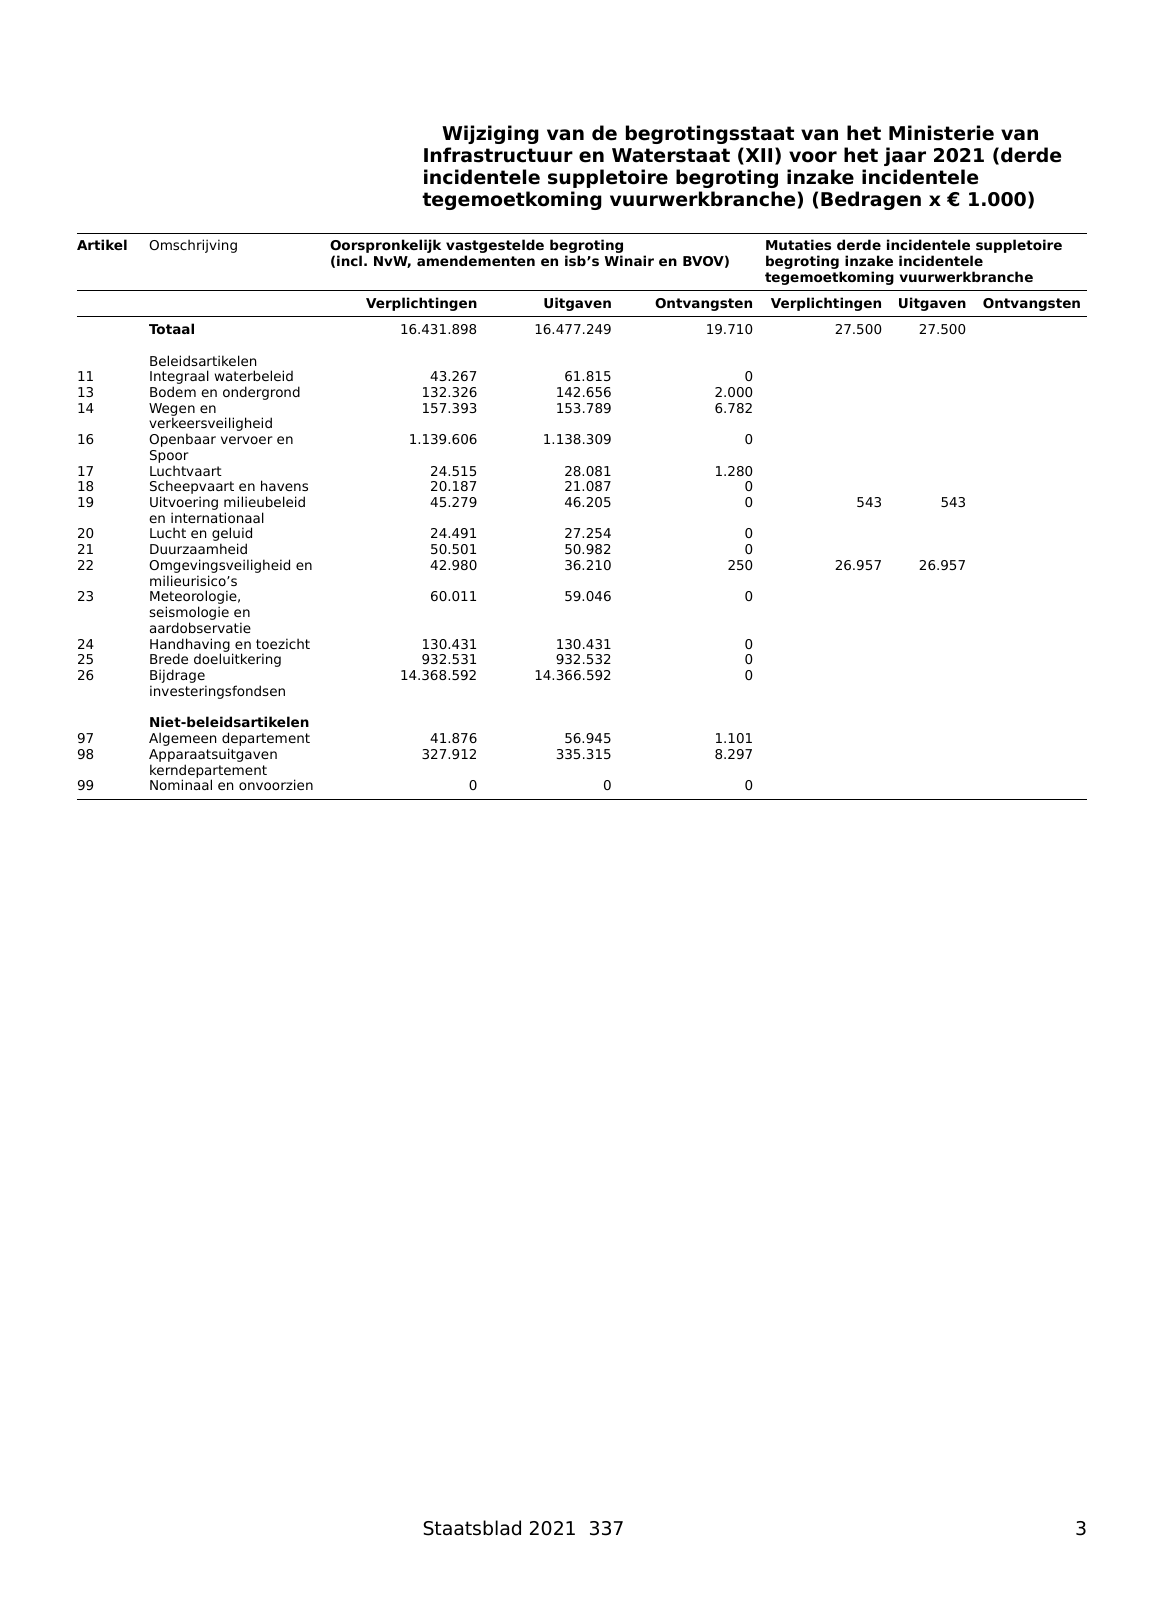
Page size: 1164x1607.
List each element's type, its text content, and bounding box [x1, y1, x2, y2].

table_cell Apparaatsuitgaven kerndepartement [143, 747, 324, 778]
table_cell 0 [618, 652, 759, 668]
table_cell [972, 715, 1087, 731]
table_cell [618, 353, 759, 369]
table_cell [972, 338, 1087, 353]
table_cell [888, 432, 972, 463]
table_cell [972, 747, 1087, 778]
table_cell 16 [77, 432, 143, 463]
table_cell 14.366.592 [483, 668, 617, 699]
table_cell Scheepvaart en havens [143, 479, 324, 495]
table_header Mutaties derde incidentele suppletoire begroting inzake incidentele tegemoetkoming vuurwerkbranche [759, 234, 1087, 290]
table_cell Luchtvaart [143, 464, 324, 479]
table_cell 50.501 [324, 542, 483, 558]
table_cell [759, 432, 888, 463]
table_cell 0 [618, 495, 759, 526]
table_cell 1.101 [618, 731, 759, 747]
table_cell 27.500 [759, 317, 888, 338]
table_cell [888, 715, 972, 731]
table_cell 932.531 [324, 652, 483, 668]
table_cell 0 [618, 542, 759, 558]
table_cell [618, 338, 759, 353]
table_cell 19.710 [618, 317, 759, 338]
table_cell [888, 464, 972, 479]
table_cell 153.789 [483, 401, 617, 432]
table_header Artikel [77, 234, 143, 290]
table_cell [972, 479, 1087, 495]
table_cell [972, 652, 1087, 668]
table_cell 41.876 [324, 731, 483, 747]
table_cell [324, 699, 483, 715]
table_cell [759, 652, 888, 668]
table_cell [77, 715, 143, 731]
table_cell [972, 495, 1087, 526]
table_cell [888, 401, 972, 432]
table_cell 26 [77, 668, 143, 699]
table_cell 14 [77, 401, 143, 432]
table_cell 0 [618, 526, 759, 542]
table_cell 24.515 [324, 464, 483, 479]
table_cell [483, 353, 617, 369]
table_cell [143, 699, 324, 715]
table_cell [759, 464, 888, 479]
table_cell 61.815 [483, 369, 617, 385]
table_cell [759, 589, 888, 636]
table_cell [888, 778, 972, 798]
table_cell 13 [77, 385, 143, 401]
table_cell Nominaal en onvoorzien [143, 778, 324, 798]
table_cell 22 [77, 558, 143, 589]
table_cell 0 [618, 369, 759, 385]
table_cell [759, 353, 888, 369]
table_cell [972, 385, 1087, 401]
table_cell 11 [77, 369, 143, 385]
table_cell [759, 385, 888, 401]
table_cell Uitgaven [483, 291, 617, 316]
table_cell Brede doeluitkering [143, 652, 324, 668]
table_cell Verplichtingen [759, 291, 888, 316]
table_cell [759, 731, 888, 747]
table_cell Omgevingsveiligheid en milieurisico’s [143, 558, 324, 589]
table_cell Lucht en geluid [143, 526, 324, 542]
table_cell 0 [618, 668, 759, 699]
table_cell 21.087 [483, 479, 617, 495]
table_cell 1.139.606 [324, 432, 483, 463]
table_cell 157.393 [324, 401, 483, 432]
table_cell [972, 731, 1087, 747]
table_cell [759, 668, 888, 699]
table_cell 130.431 [483, 636, 617, 652]
table_cell 26.957 [759, 558, 888, 589]
table_cell 2.000 [618, 385, 759, 401]
table_cell 1.280 [618, 464, 759, 479]
table_cell [888, 385, 972, 401]
table_cell [972, 589, 1087, 636]
table_cell 98 [77, 747, 143, 778]
table_cell [618, 715, 759, 731]
table_cell [759, 542, 888, 558]
table_cell [77, 291, 143, 316]
table_cell Totaal [143, 317, 324, 338]
table_cell 20.187 [324, 479, 483, 495]
table_header Oorspronkelijk vastgestelde begroting (incl. NvW, amendementen en isb’s Winair en BVOV) [324, 234, 759, 290]
table_cell [759, 636, 888, 652]
table_cell [888, 353, 972, 369]
table_cell [888, 636, 972, 652]
table_cell 99 [77, 778, 143, 798]
table_cell 0 [618, 636, 759, 652]
table_cell [972, 353, 1087, 369]
table_cell 0 [324, 778, 483, 798]
table_cell [972, 526, 1087, 542]
table_cell [888, 731, 972, 747]
table_cell 43.267 [324, 369, 483, 385]
table_cell 24 [77, 636, 143, 652]
table_cell 0 [618, 432, 759, 463]
table_cell 20 [77, 526, 143, 542]
table_cell 27.500 [888, 317, 972, 338]
table_cell [483, 338, 617, 353]
table_cell [324, 715, 483, 731]
table_cell 23 [77, 589, 143, 636]
table_cell [888, 652, 972, 668]
table_cell 46.205 [483, 495, 617, 526]
table_cell Openbaar vervoer en Spoor [143, 432, 324, 463]
table_cell Bodem en ondergrond [143, 385, 324, 401]
table_cell 0 [483, 778, 617, 798]
table_cell 56.945 [483, 731, 617, 747]
table_cell Integraal waterbeleid [143, 369, 324, 385]
table_cell 17 [77, 464, 143, 479]
table_cell 50.982 [483, 542, 617, 558]
table_cell 42.980 [324, 558, 483, 589]
table_cell 327.912 [324, 747, 483, 778]
table_cell 27.254 [483, 526, 617, 542]
table_cell 16.477.249 [483, 317, 617, 338]
table_cell Beleidsartikelen [143, 353, 324, 369]
table_cell [972, 317, 1087, 338]
table_cell [888, 479, 972, 495]
table_cell Verplichtingen [324, 291, 483, 316]
table_cell 142.656 [483, 385, 617, 401]
table_cell [77, 699, 143, 715]
table_cell 28.081 [483, 464, 617, 479]
table_cell [324, 338, 483, 353]
table_cell Meteorologie, seismologie en aardobservatie [143, 589, 324, 636]
table_cell 6.782 [618, 401, 759, 432]
table_cell [972, 369, 1087, 385]
table_cell [972, 432, 1087, 463]
table_cell Niet-beleidsartikelen [143, 715, 324, 731]
table_cell 543 [759, 495, 888, 526]
table_cell 0 [618, 778, 759, 798]
table_cell [759, 338, 888, 353]
table_cell 932.532 [483, 652, 617, 668]
table_cell Bijdrage investeringsfondsen [143, 668, 324, 699]
table_cell [483, 715, 617, 731]
table_cell 0 [618, 589, 759, 636]
table_cell Ontvangsten [618, 291, 759, 316]
table_cell [759, 715, 888, 731]
table_cell Duurzaamheid [143, 542, 324, 558]
table_cell 60.011 [324, 589, 483, 636]
table_cell [759, 369, 888, 385]
table_cell [972, 401, 1087, 432]
table_cell 14.368.592 [324, 668, 483, 699]
table_cell 25 [77, 652, 143, 668]
table_cell [888, 369, 972, 385]
table_cell 335.315 [483, 747, 617, 778]
table_cell Ontvangsten [972, 291, 1087, 316]
table_cell [972, 636, 1087, 652]
table_cell 45.279 [324, 495, 483, 526]
table_cell 36.210 [483, 558, 617, 589]
table_cell [888, 668, 972, 699]
table_cell [759, 479, 888, 495]
table_cell [972, 542, 1087, 558]
table_cell 0 [618, 479, 759, 495]
table_cell [972, 558, 1087, 589]
table_cell [77, 317, 143, 338]
table_cell [972, 464, 1087, 479]
table_cell Wegen en verkeersveiligheid [143, 401, 324, 432]
table_cell Handhaving en toezicht [143, 636, 324, 652]
table_cell [759, 401, 888, 432]
table_cell 8.297 [618, 747, 759, 778]
table_cell [888, 699, 972, 715]
table_header Omschrijving [143, 234, 324, 290]
table_cell Uitgaven [888, 291, 972, 316]
table_cell [618, 699, 759, 715]
table_cell [888, 542, 972, 558]
table_cell 24.491 [324, 526, 483, 542]
table_cell [77, 338, 143, 353]
table_cell 130.431 [324, 636, 483, 652]
table_cell [888, 589, 972, 636]
table_cell 18 [77, 479, 143, 495]
table_cell [888, 747, 972, 778]
table_cell [888, 338, 972, 353]
table_cell [972, 778, 1087, 798]
table_cell 19 [77, 495, 143, 526]
table_cell 1.138.309 [483, 432, 617, 463]
table_cell 250 [618, 558, 759, 589]
table_cell [324, 353, 483, 369]
table_cell [759, 526, 888, 542]
table_cell [972, 668, 1087, 699]
table_cell [483, 699, 617, 715]
table_cell [759, 747, 888, 778]
text Wijziging van de begrotingsstaat van het Ministerie van Infrastructuur en Waterstaat (XII) voor het jaar 2021 (derde incidentele suppletoire begroting inzake incidentele tegemoetkoming vuurwerkbranche) (Bedragen x € 1.000) [422, 123, 1087, 211]
table_cell Algemeen departement [143, 731, 324, 747]
table_cell [759, 699, 888, 715]
table_cell [972, 699, 1087, 715]
table_cell 26.957 [888, 558, 972, 589]
table_cell [143, 338, 324, 353]
table_cell 132.326 [324, 385, 483, 401]
table_cell Uitvoering milieubeleid en internationaal [143, 495, 324, 526]
table_cell 543 [888, 495, 972, 526]
table_cell 59.046 [483, 589, 617, 636]
table_cell [888, 526, 972, 542]
table_cell [77, 353, 143, 369]
table_cell 16.431.898 [324, 317, 483, 338]
table_cell 97 [77, 731, 143, 747]
table_cell 21 [77, 542, 143, 558]
table_cell [759, 778, 888, 798]
table_cell [143, 291, 324, 316]
